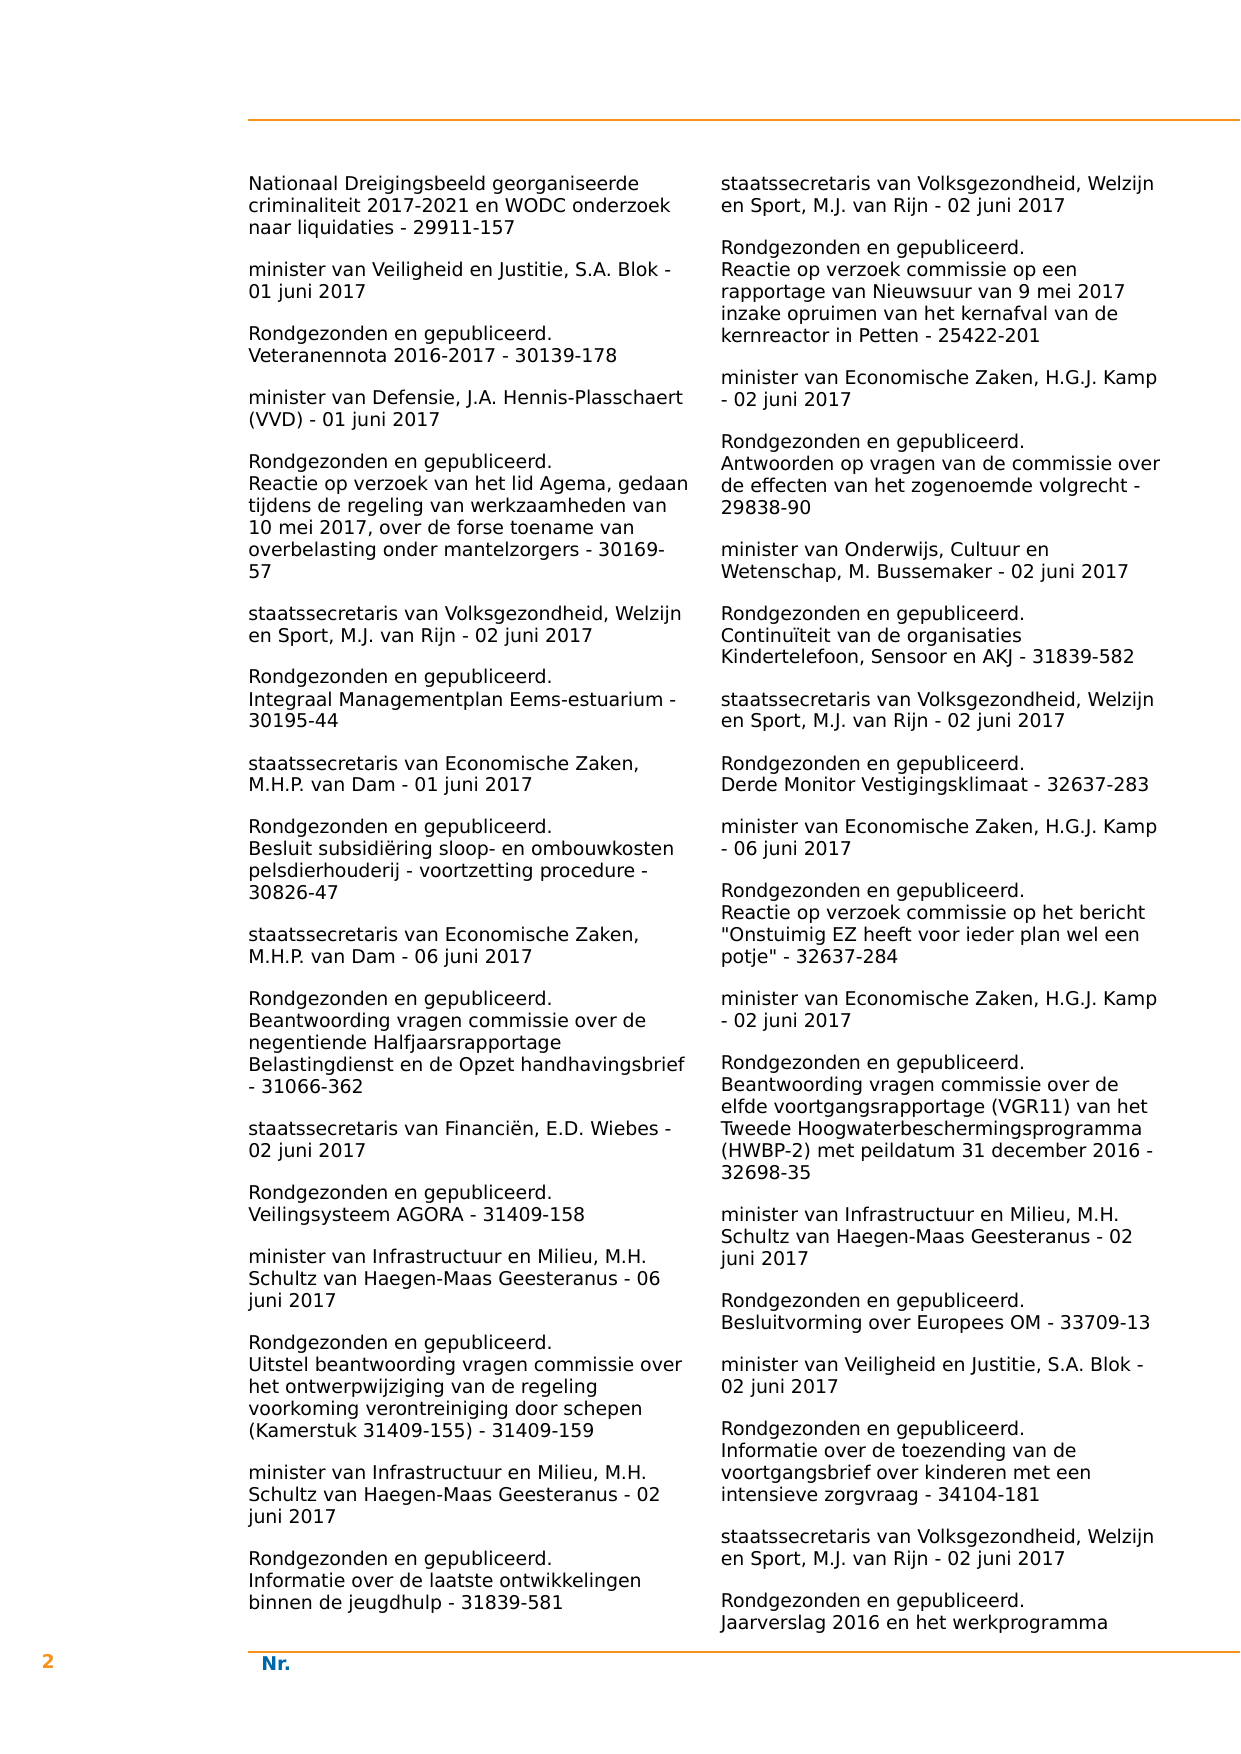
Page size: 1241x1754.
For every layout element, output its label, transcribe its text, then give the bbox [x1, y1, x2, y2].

text minister van Economische Zaken, H.G.J. Kamp - 02 juni 2017 [721, 988, 1163, 1032]
text minister van Veiligheid en Justitie, S.A. Blok - 02 juni 2017 [721, 1354, 1163, 1398]
text minister van Infrastructuur en Milieu, M.H. Schultz van Haegen-Maas Geesteranus - 02 juni 2017 [248, 1462, 691, 1528]
text minister van Defensie, J.A. Hennis-Plasschaert (VVD) - 01 juni 2017 [248, 387, 691, 431]
text minister van Economische Zaken, H.G.J. Kamp - 06 juni 2017 [721, 816, 1163, 860]
text Beantwoording vragen commissie over de elfde voortgangsrapportage (VGR11) van het Tweede Hoogwaterbeschermingsprogramma (HWBP-2) met peildatum 31 december 2016 - 32698-35 [721, 1074, 1163, 1184]
text minister van Onderwijs, Cultuur en Wetenschap, M. Bussemaker - 02 juni 2017 [721, 538, 1163, 582]
text Besluitvorming over Europees OM - 33709-13 [721, 1312, 1163, 1334]
text Rondgezonden en gepubliceerd. [248, 1548, 691, 1570]
text Beantwoording vragen commissie over de negentiende Halfjaarsrapportage Belastingdienst en de Opzet handhavingsbrief - 31066-362 [248, 1010, 691, 1098]
text Uitstel beantwoording vragen commissie over het ontwerpwijziging van de regeling voorkoming verontreiniging door schepen (Kamerstuk 31409-155) - 31409-159 [248, 1354, 691, 1442]
text Rondgezonden en gepubliceerd. [721, 431, 1163, 453]
text Continuïteit van de organisaties Kindertelefoon, Sensoor en AKJ - 31839-582 [721, 624, 1163, 668]
text Rondgezonden en gepubliceerd. [721, 752, 1163, 774]
text Rondgezonden en gepubliceerd. [721, 602, 1163, 624]
text Rondgezonden en gepubliceerd. [248, 1182, 691, 1204]
text Reactie op verzoek commissie op het bericht "Onstuimig EZ heeft voor ieder plan wel een potje" - 32637-284 [721, 902, 1163, 968]
text staatssecretaris van Volksgezondheid, Welzijn en Sport, M.J. van Rijn - 02 juni 2017 [721, 173, 1163, 217]
text Reactie op verzoek van het lid Agema, gedaan tijdens de regeling van werkzaamheden van 10 mei 2017, over de forse toename van overbelasting onder mantelzorgers - 30169-57 [248, 473, 691, 582]
text Rondgezonden en gepubliceerd. [248, 451, 691, 473]
text staatssecretaris van Economische Zaken, M.H.P. van Dam - 01 juni 2017 [248, 752, 691, 796]
text Integraal Managementplan Eems-estuarium - 30195-44 [248, 688, 691, 732]
text Rondgezonden en gepubliceerd. [248, 666, 691, 688]
text staatssecretaris van Volksgezondheid, Welzijn en Sport, M.J. van Rijn - 02 juni 2017 [721, 688, 1163, 732]
text minister van Veiligheid en Justitie, S.A. Blok - 01 juni 2017 [248, 259, 691, 303]
text Rondgezonden en gepubliceerd. [721, 237, 1163, 259]
text minister van Economische Zaken, H.G.J. Kamp - 02 juni 2017 [721, 367, 1163, 411]
text Rondgezonden en gepubliceerd. [721, 1590, 1163, 1612]
text Rondgezonden en gepubliceerd. [248, 1332, 691, 1354]
text staatssecretaris van Economische Zaken, M.H.P. van Dam - 06 juni 2017 [248, 924, 691, 968]
text Rondgezonden en gepubliceerd. [721, 1052, 1163, 1074]
text Veteranennota 2016-2017 - 30139-178 [248, 345, 691, 367]
text staatssecretaris van Financiën, E.D. Wiebes - 02 juni 2017 [248, 1118, 691, 1162]
text minister van Infrastructuur en Milieu, M.H. Schultz van Haegen-Maas Geesteranus - 06 juni 2017 [248, 1246, 691, 1312]
text Nationaal Dreigingsbeeld georganiseerde criminaliteit 2017-2021 en WODC onderzoek naar liquidaties - 29911-157 [248, 173, 691, 239]
text staatssecretaris van Volksgezondheid, Welzijn en Sport, M.J. van Rijn - 02 juni 2017 [248, 602, 691, 646]
text Informatie over de laatste ontwikkelingen binnen de jeugdhulp - 31839-581 [248, 1570, 691, 1614]
text minister van Infrastructuur en Milieu, M.H. Schultz van Haegen-Maas Geesteranus - 02 juni 2017 [721, 1204, 1163, 1270]
text Rondgezonden en gepubliceerd. [248, 816, 691, 838]
text Antwoorden op vragen van de commissie over de effecten van het zogenoemde volgrecht - 29838-90 [721, 453, 1163, 518]
text Informatie over de toezending van de voortgangsbrief over kinderen met een intensieve zorgvraag - 34104-181 [721, 1440, 1163, 1506]
text Jaarverslag 2016 en het werkprogramma [721, 1612, 1163, 1634]
text Rondgezonden en gepubliceerd. [721, 880, 1163, 902]
text Besluit subsidiëring sloop- en ombouwkosten pelsdierhouderij - voortzetting procedure - 30826-47 [248, 838, 691, 904]
text Veilingsysteem AGORA - 31409-158 [248, 1204, 691, 1226]
text staatssecretaris van Volksgezondheid, Welzijn en Sport, M.J. van Rijn - 02 juni 2017 [721, 1526, 1163, 1570]
text Derde Monitor Vestigingsklimaat - 32637-283 [721, 774, 1163, 796]
text Rondgezonden en gepubliceerd. [248, 323, 691, 345]
text Rondgezonden en gepubliceerd. [248, 988, 691, 1010]
text Rondgezonden en gepubliceerd. [721, 1290, 1163, 1312]
text Reactie op verzoek commissie op een rapportage van Nieuwsuur van 9 mei 2017 inzake opruimen van het kernafval van de kernreactor in Petten - 25422-201 [721, 259, 1163, 347]
text Rondgezonden en gepubliceerd. [721, 1418, 1163, 1440]
